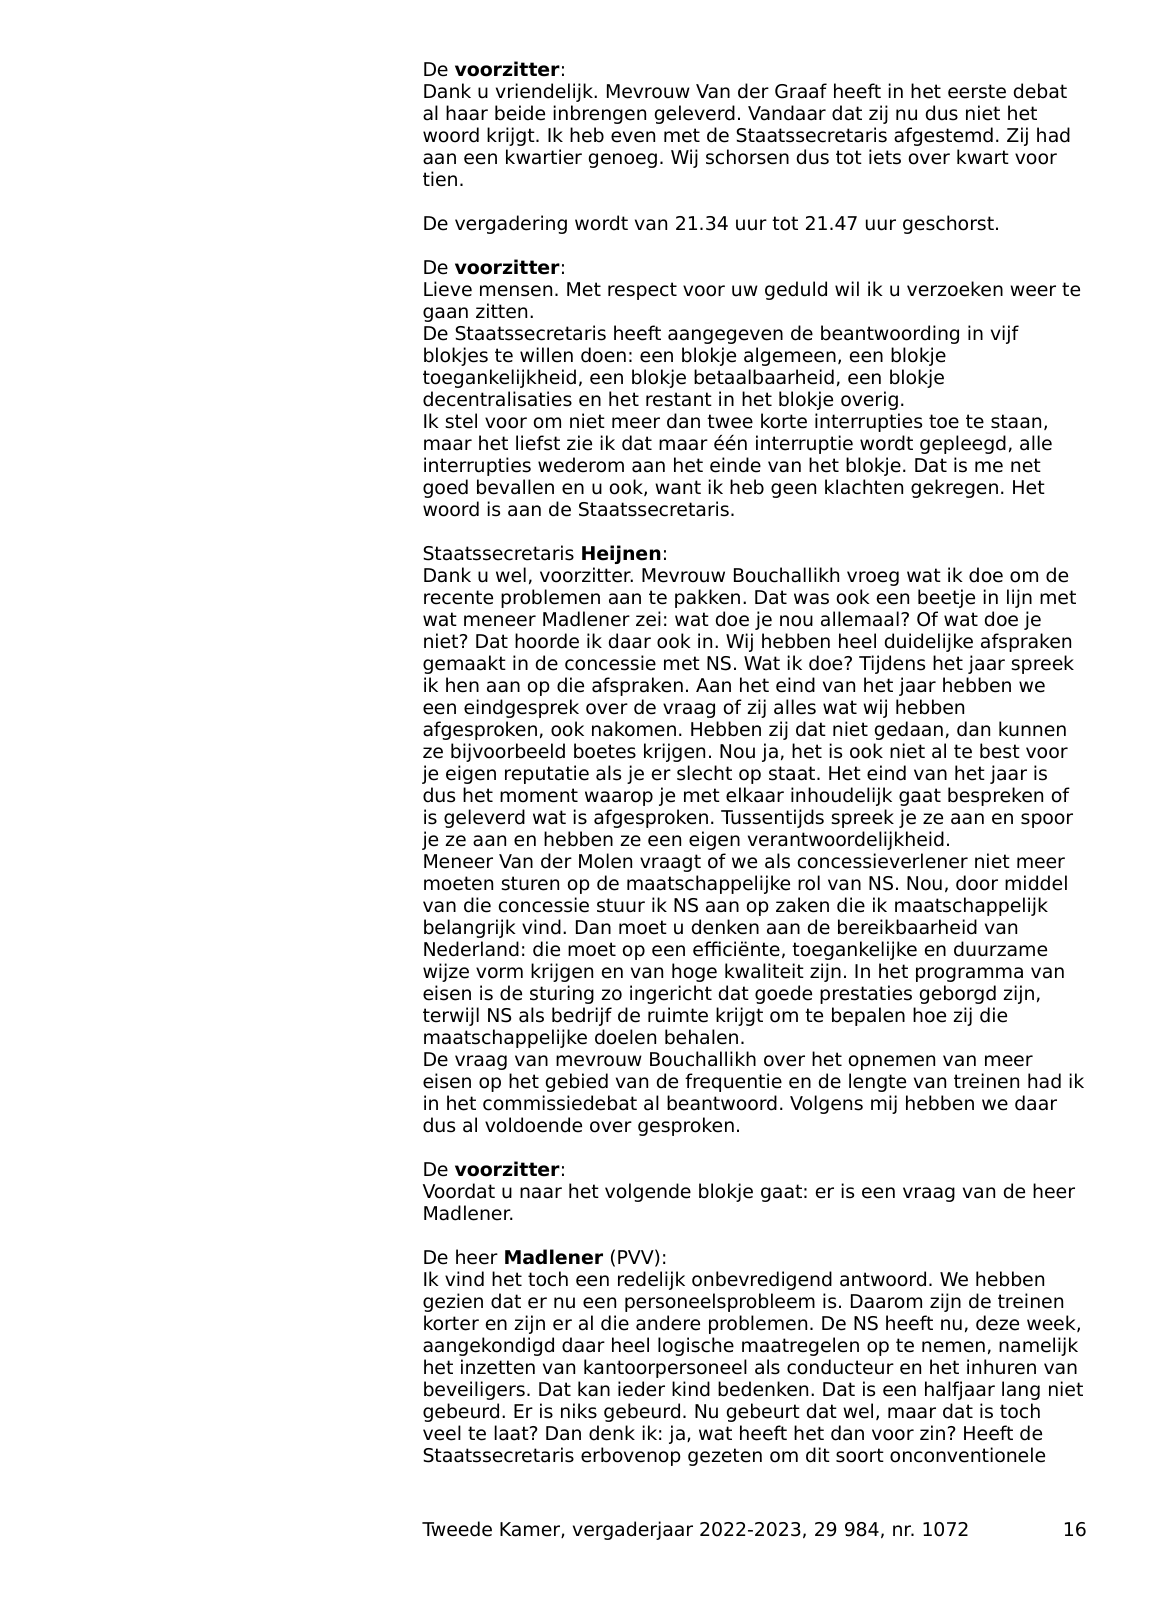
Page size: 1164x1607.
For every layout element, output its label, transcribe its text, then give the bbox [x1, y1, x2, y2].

text Lieve mensen. Met respect voor uw geduld wil ik u verzoeken weer te gaan zitten. [422, 279, 1087, 323]
text Voordat u naar het volgende blokje gaat: er is een vraag van de heer Madlener. [422, 1181, 1087, 1225]
text De vergadering wordt van 21.34 uur tot 21.47 uur geschorst. [422, 213, 1087, 235]
text Meneer Van der Molen vraagt of we als concessieverlener niet meer moeten sturen op de maatschappelijke rol van NS. Nou, door middel van die concessie stuur ik NS aan op zaken die ik maatschappelijk belangrijk vind. Dan moet u denken aan de bereikbaarheid van Nederland: die moet op een efficiënte, toegankelijke en duurzame wijze vorm krijgen en van hoge kwaliteit zijn. In het programma van eisen is de sturing zo ingericht dat goede prestaties geborgd zijn, terwijl NS als bedrijf de ruimte krijgt om te bepalen hoe zij die maatschappelijke doelen behalen. [422, 851, 1087, 1049]
text De voorzitter: [422, 257, 1087, 279]
text Ik stel voor om niet meer dan twee korte interrupties toe te staan, maar het liefst zie ik dat maar één interruptie wordt gepleegd, alle interrupties wederom aan het einde van het blokje. Dat is me net goed bevallen en u ook, want ik heb geen klachten gekregen. Het woord is aan de Staatssecretaris. [422, 411, 1087, 521]
text Staatssecretaris Heijnen: [422, 543, 1087, 565]
text De Staatssecretaris heeft aangegeven de beantwoording in vijf blokjes te willen doen: een blokje algemeen, een blokje toegankelijkheid, een blokje betaalbaarheid, een blokje decentralisaties en het restant in het blokje overig. [422, 323, 1087, 411]
text De heer Madlener (PVV): [422, 1247, 1087, 1269]
text De vraag van mevrouw Bouchallikh over het opnemen van meer eisen op het gebied van de frequentie en de lengte van treinen had ik in het commissiedebat al beantwoord. Volgens mij hebben we daar dus al voldoende over gesproken. [422, 1049, 1087, 1137]
text Ik vind het toch een redelijk onbevredigend antwoord. We hebben gezien dat er nu een personeelsprobleem is. Daarom zijn de treinen korter en zijn er al die andere problemen. De NS heeft nu, deze week, aangekondigd daar heel logische maatregelen op te nemen, namelijk het inzetten van kantoorpersoneel als conducteur en het inhuren van beveiligers. Dat kan ieder kind bedenken. Dat is een halfjaar lang niet gebeurd. Er is niks gebeurd. Nu gebeurt dat wel, maar dat is toch veel te laat? Dan denk ik: ja, wat heeft het dan voor zin? Heeft de Staatssecretaris erbovenop gezeten om dit soort onconventionele [422, 1269, 1087, 1467]
text De voorzitter: [422, 1159, 1087, 1181]
text Dank u vriendelijk. Mevrouw Van der Graaf heeft in het eerste debat al haar beide inbrengen geleverd. Vandaar dat zij nu dus niet het woord krijgt. Ik heb even met de Staatssecretaris afgestemd. Zij had aan een kwartier genoeg. Wij schorsen dus tot iets over kwart voor tien. [422, 81, 1087, 191]
text Dank u wel, voorzitter. Mevrouw Bouchallikh vroeg wat ik doe om de recente problemen aan te pakken. Dat was ook een beetje in lijn met wat meneer Madlener zei: wat doe je nou allemaal? Of wat doe je niet? Dat hoorde ik daar ook in. Wij hebben heel duidelijke afspraken gemaakt in de concessie met NS. Wat ik doe? Tijdens het jaar spreek ik hen aan op die afspraken. Aan het eind van het jaar hebben we een eindgesprek over de vraag of zij alles wat wij hebben afgesproken, ook nakomen. Hebben zij dat niet gedaan, dan kunnen ze bijvoorbeeld boetes krijgen. Nou ja, het is ook niet al te best voor je eigen reputatie als je er slecht op staat. Het eind van het jaar is dus het moment waarop je met elkaar inhoudelijk gaat bespreken of is geleverd wat is afgesproken. Tussentijds spreek je ze aan en spoor je ze aan en hebben ze een eigen verantwoordelijkheid. [422, 565, 1087, 851]
text De voorzitter: [422, 59, 1087, 81]
